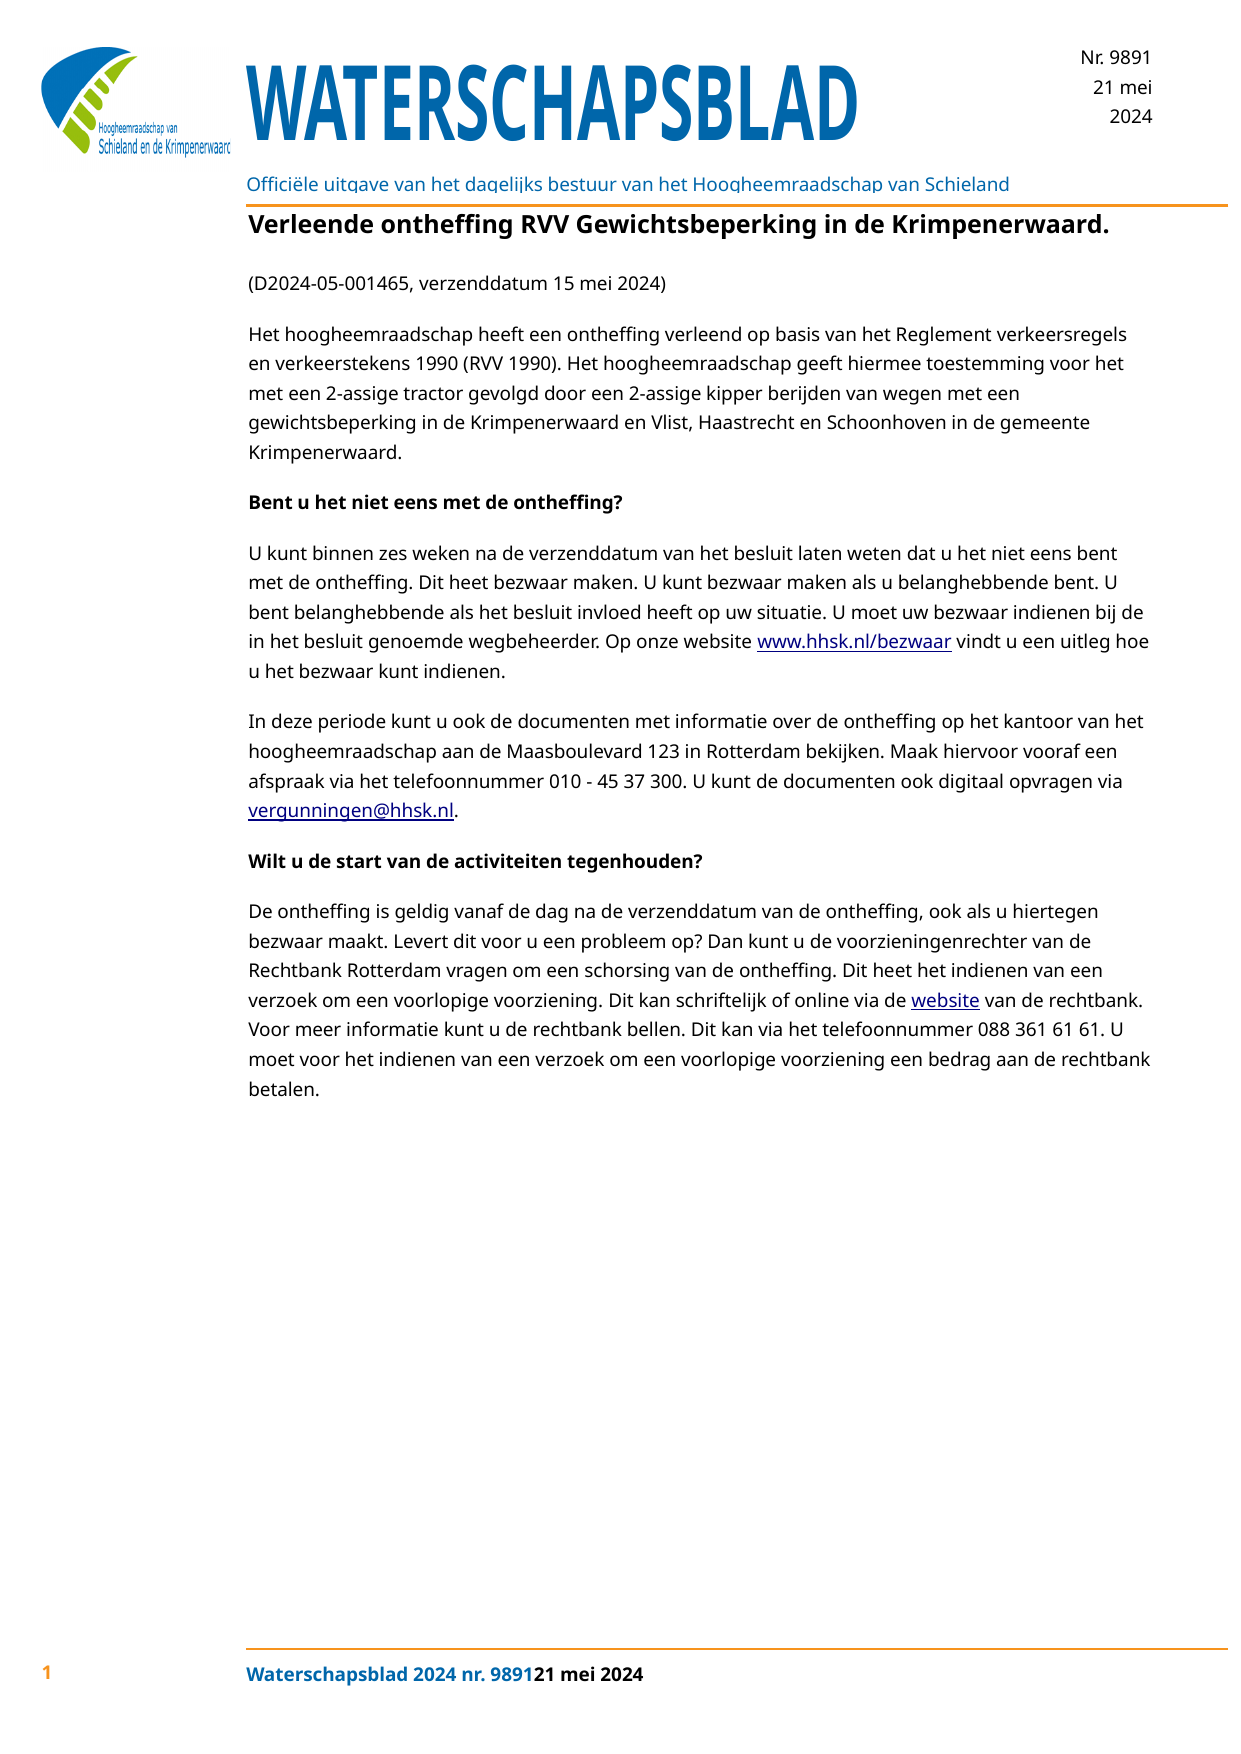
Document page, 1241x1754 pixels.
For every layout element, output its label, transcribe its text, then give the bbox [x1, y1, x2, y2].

text Bent u het niet eens met de ontheffing? [248, 489, 1152, 515]
text In deze periode kunt u ook de documenten met informatie over de ontheffing op het kantoor van het hoogheemraadschap aan de Maasboulevard 123 in Rotterdam bekijken. Maak hiervoor vooraf een afspraak via het telefoonnummer 010 - 45 37 300. U kunt de documenten ook digitaal opvragen via vergunningen@hhsk.nl. [248, 709, 1152, 823]
picture [41, 47, 231, 172]
text Het hoogheemraadschap heeft een ontheffing verleend op basis van het Reglement verkeersregels en verkeerstekens 1990 (RVV 1990). Het hoogheemraadschap geeft hiermee toestemming voor het met een 2-assige tractor gevolgd door een 2-assige kipper berijden van wegen met een gewichtsbeperking in de Krimpenerwaard en Vlist, Haastrecht en Schoonhoven in de gemeente Krimpenerwaard. [248, 321, 1152, 465]
text Verleende ontheffing RVV Gewichtsbeperking in de Krimpenerwaard. [248, 207, 1152, 241]
text De ontheffing is geldig vanaf de dag na de verzenddatum van de ontheffing, ook als u hiertegen bezwaar maakt. Levert dit voor u een probleem op? Dan kunt u de voorzieningenrechter van de Rechtbank Rotterdam vragen om een schorsing van de ontheffing. Dit heet het indienen van een verzoek om een voorlopige voorziening. Dit kan schriftelijk of online via de website van de rechtbank. Voor meer informatie kunt u de rechtbank bellen. Dit kan via het telefoonnummer 088 361 61 61. U moet voor het indienen van een verzoek om een voorlopige voorziening een bedrag aan de rechtbank betalen. [248, 898, 1152, 1101]
text (D2024-05-001465, verzenddatum 15 mei 2024) [248, 270, 1152, 296]
text U kunt binnen zes weken na de verzenddatum van het besluit laten weten dat u het niet eens bent met de ontheffing. Dit heet bezwaar maken. U kunt bezwaar maken als u belanghebbende bent. U bent belanghebbende als het besluit invloed heeft op uw situatie. U moet uw bezwaar indienen bij de in het besluit genoemde wegbeheerder. Op onze website www.hhsk.nl/bezwaar vindt u een uitleg hoe u het bezwaar kunt indienen. [248, 540, 1152, 684]
text Wilt u de start van de activiteiten tegenhouden? [248, 848, 1152, 873]
